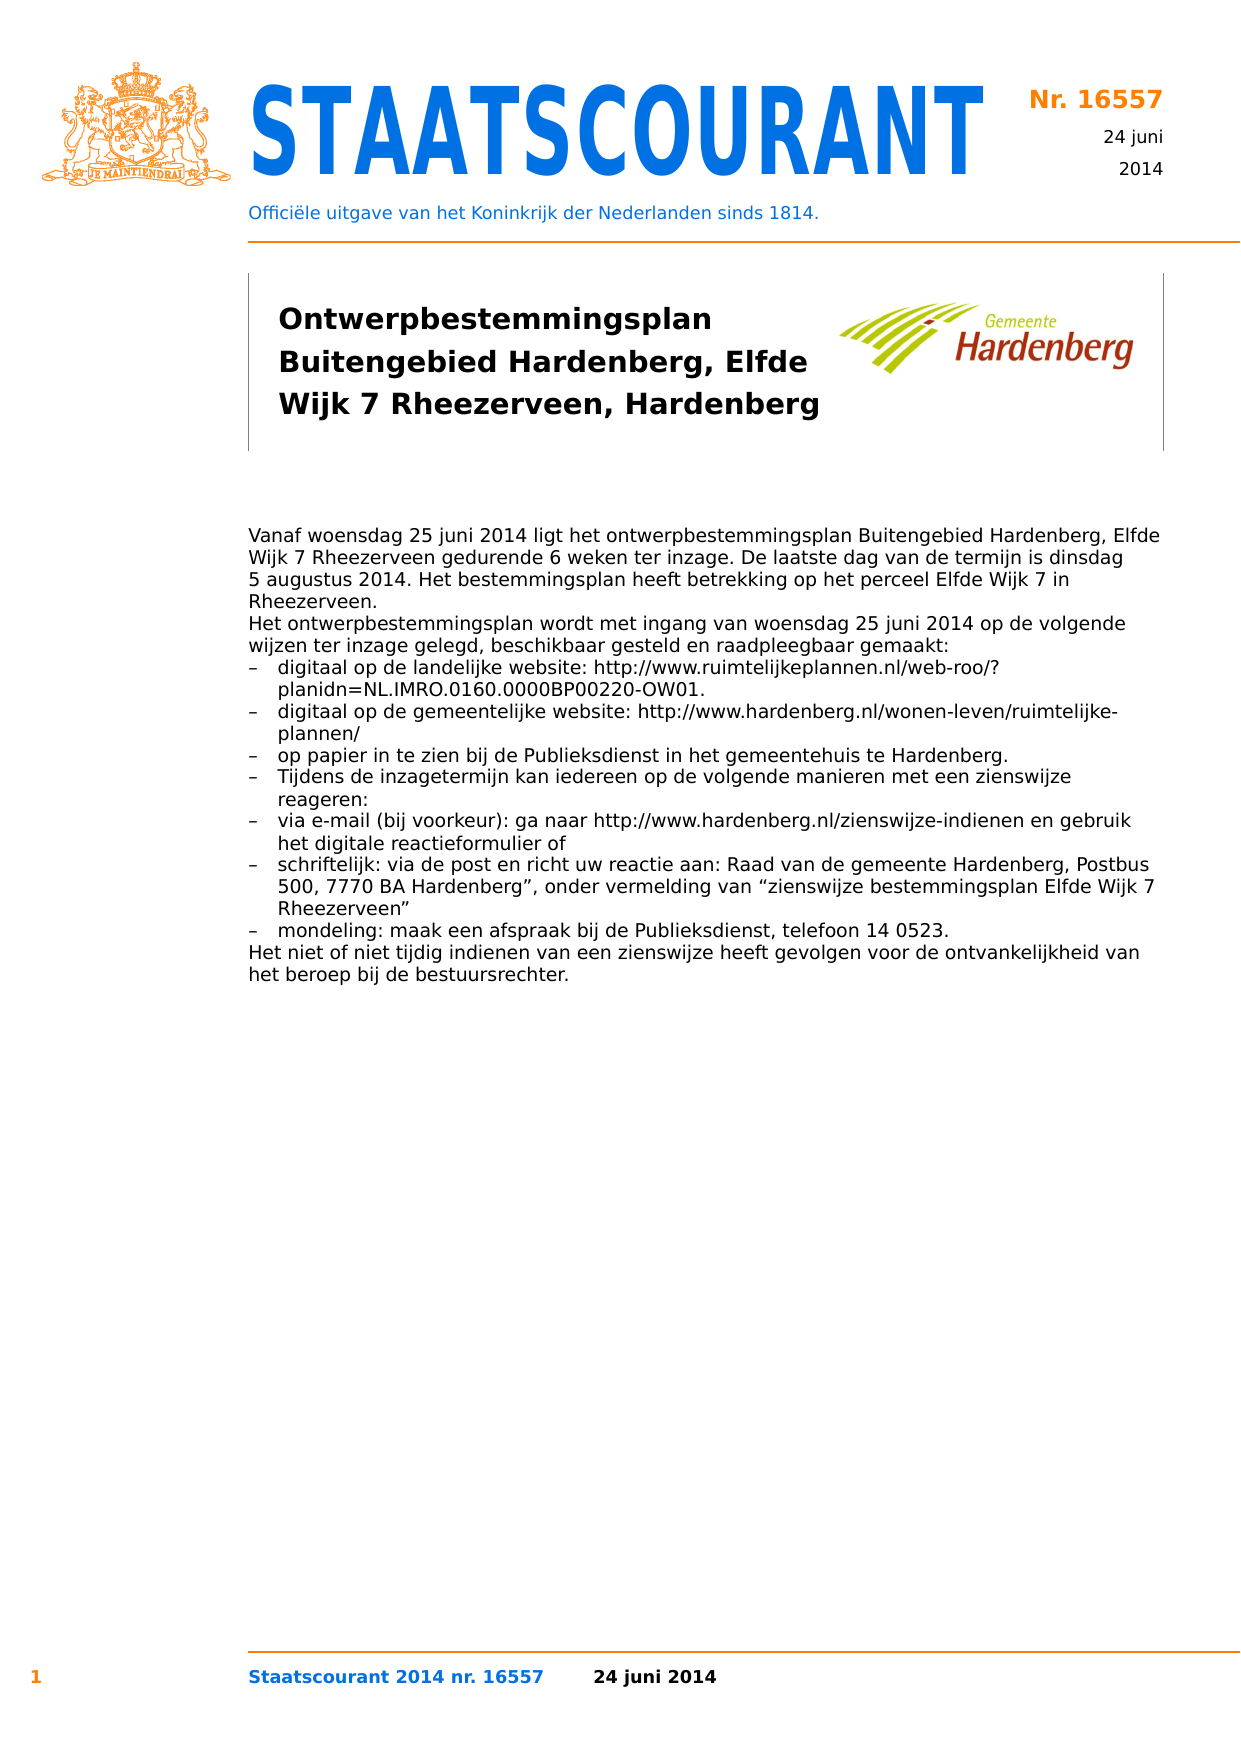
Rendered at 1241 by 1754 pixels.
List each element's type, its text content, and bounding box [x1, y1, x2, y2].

table_header STAATSCOURANT [248, 62, 998, 203]
text – digitaal op de gemeentelijke website: http://www.hardenberg.nl/wonen-leven/ruimtelijke-plannen/ [248, 701, 1163, 744]
text – mondeling: maak een afspraak bij de Publieksdienst, telefoon 14 0523. [248, 920, 1163, 942]
table_cell Officiële uitgave van het Koninkrijk der Nederlanden sinds 1814. [248, 203, 1240, 241]
text Vanaf woensdag 25 juni 2014 ligt het ontwerpbestemmingsplan Buitengebied Hardenberg, Elfde Wijk 7 Rheezerveen gedurende 6 weken ter inzage. De laatste dag van de termijn is dinsdag 5 augustus 2014. Het bestemmingsplan heeft betrekking op het perceel Elfde Wijk 7 in Rheezerveen. [248, 525, 1163, 613]
text – Tijdens de inzagetermijn kan iedereen op de volgende manieren met een zienswijze reageren: [248, 766, 1163, 810]
text Het niet of niet tijdig indienen van een zienswijze heeft gevolgen voor de ontvankelijkheid van het beroep bij de bestuursrechter. [248, 942, 1163, 986]
text – schriftelijk: via de post en richt uw reactie aan: Raad van de gemeente Hardenberg, Postbus 500, 7770 BA Hardenberg”, onder vermelding van “zienswijze bestemmingsplan Elfde Wijk 7 Rheezerveen” [248, 854, 1163, 920]
picture [838, 302, 1134, 374]
table_header [25, 62, 248, 241]
text – via e-mail (bij voorkeur): ga naar http://www.hardenberg.nl/zienswijze-indienen en gebruik het digitale reactieformulier of [248, 810, 1163, 854]
text – op papier in te zien bij de Publieksdienst in het gemeentehuis te Hardenberg. [248, 744, 1163, 766]
table_cell 24 juni [998, 121, 1240, 153]
text – digitaal op de landelijke website: http://www.ruimtelijkeplannen.nl/web-roo/?planidn=NL.IMRO.0160.0000BP00220-OW01. [248, 657, 1163, 701]
subtitle Ontwerpbestemmingsplan Buitengebied Hardenberg, Elfde Wijk 7 Rheezerveen, Hardenberg [249, 273, 1163, 451]
table_cell 2014 [998, 153, 1240, 203]
text Het ontwerpbestemmingsplan wordt met ingang van woensdag 25 juni 2014 op de volgende wijzen ter inzage gelegd, beschikbaar gesteld en raadpleegbaar gemaakt: [248, 613, 1163, 657]
table_header Nr. 16557 [998, 62, 1240, 121]
picture [41, 62, 231, 186]
